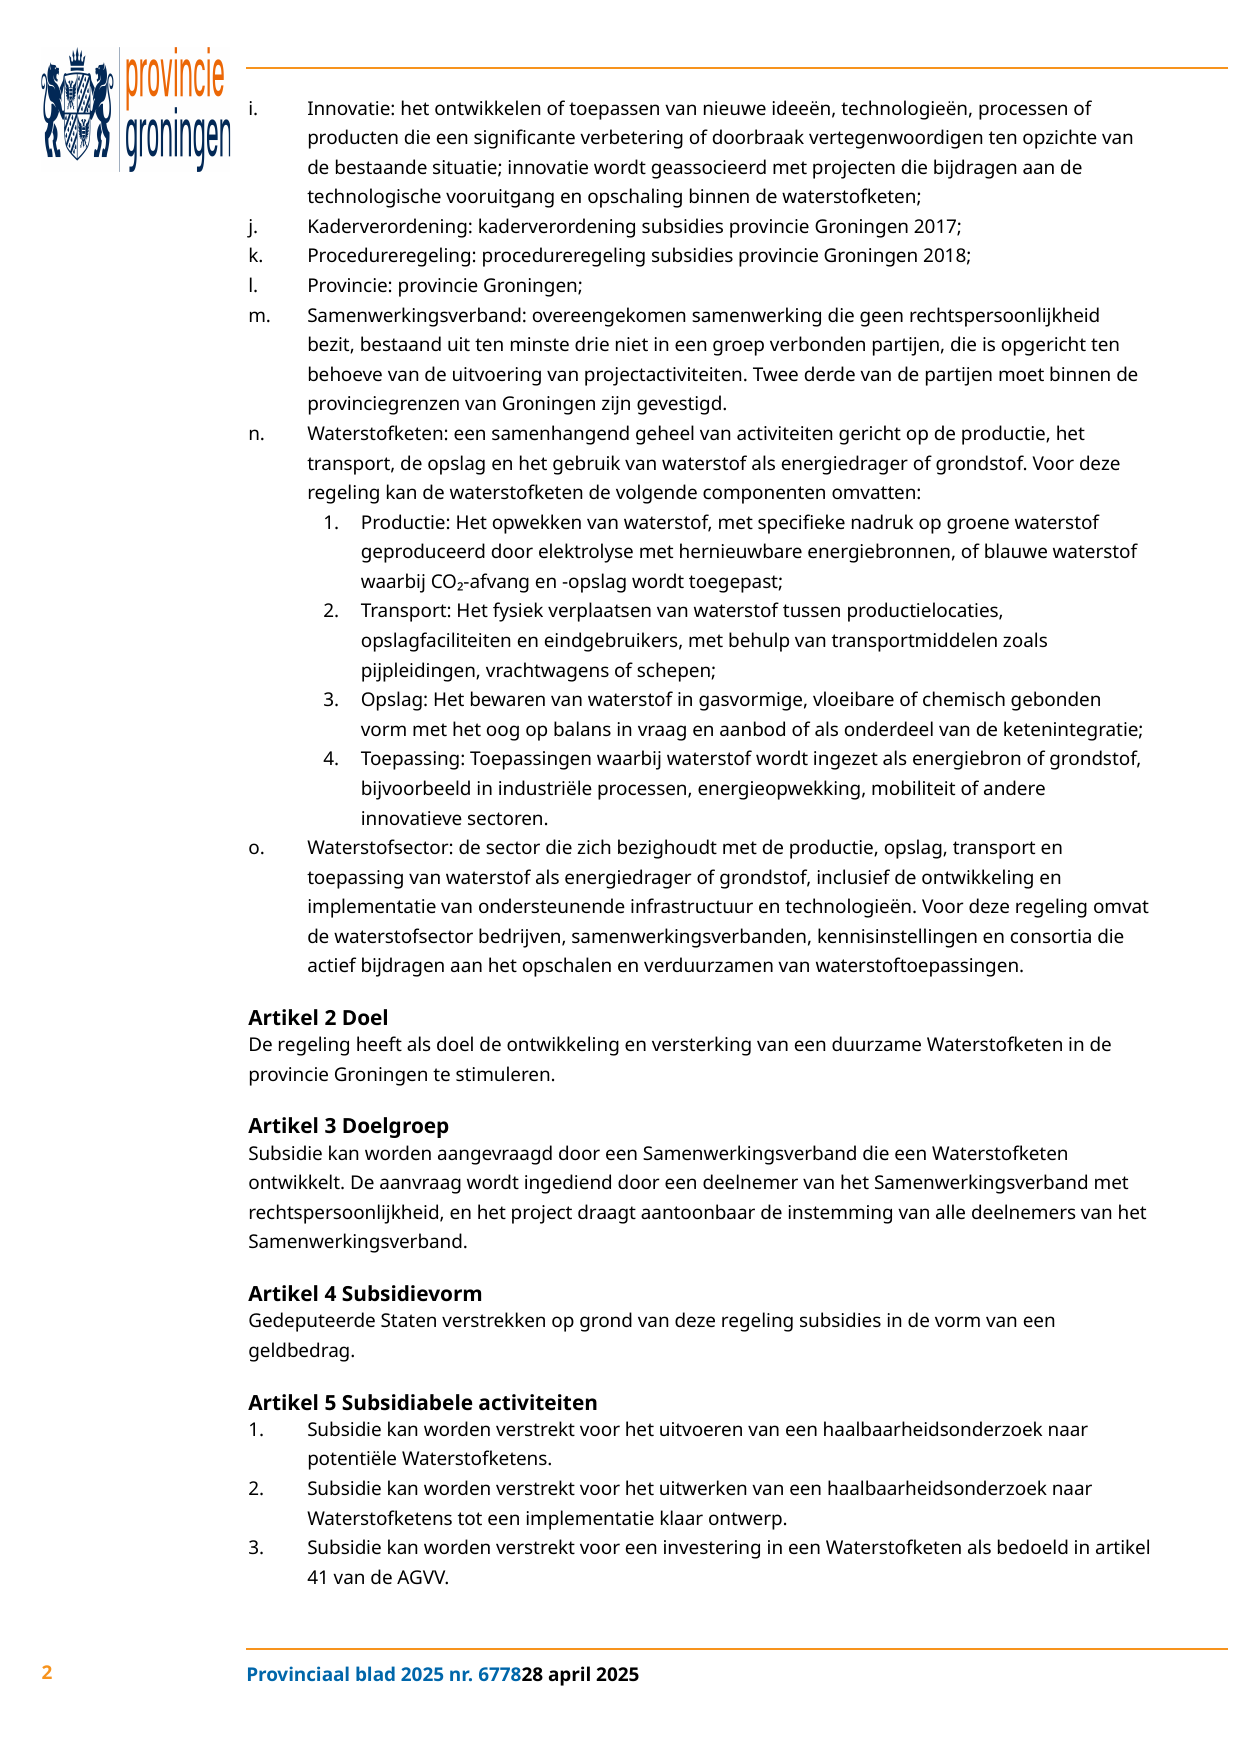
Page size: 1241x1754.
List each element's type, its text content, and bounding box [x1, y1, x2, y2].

text Artikel 5 Subsidiabele activiteiten [248, 1388, 1152, 1416]
list Innovatie: het ontwikkelen of toepassen van nieuwe ideeën, technologieën, processen of producten die een significante verbetering of doorbraak vertegenwoordigen ten opzichte van de bestaande situatie; innovatie wordt geassocieerd met projecten die bijdragen aan de technologische vooruitgang en opschaling binnen de waterstofketen; [248, 95, 1152, 209]
list Transport: Het fysiek verplaatsen van waterstof tussen productielocaties, opslagfaciliteiten en eindgebruikers, met behulp van transportmiddelen zoals pijpleidingen, vrachtwagens of schepen; [323, 598, 1152, 683]
list Productie: Het opwekken van waterstof, met specifieke nadruk op groene waterstof geproduceerd door elektrolyse met hernieuwbare energiebronnen, of blauwe waterstof waarbij CO₂-afvang en -opslag wordt toegepast; [323, 509, 1152, 594]
text Artikel 3 Doelgroep [248, 1112, 1152, 1140]
list Provincie: provincie Groningen; [248, 272, 1152, 298]
text Subsidie kan worden aangevraagd door een Samenwerkingsverband die een Waterstofketen ontwikkelt. De aanvraag wordt ingediend door een deelnemer van het Samenwerkingsverband met rechtspersoonlijkheid, en het project draagt aantoonbaar de instemming van alle deelnemers van het Samenwerkingsverband. [248, 1140, 1152, 1254]
list Toepassing: Toepassingen waarbij waterstof wordt ingezet als energiebron of grondstof, bijvoorbeeld in industriële processen, energieopwekking, mobiliteit of andere innovatieve sectoren. [323, 746, 1152, 831]
list Kaderverordening: kaderverordening subsidies provincie Groningen 2017; [248, 213, 1152, 239]
list Subsidie kan worden verstrekt voor een investering in een Waterstofketen als bedoeld in artikel 41 van de AGVV. [248, 1534, 1152, 1590]
list Opslag: Het bewaren van waterstof in gasvormige, vloeibare of chemisch gebonden vorm met het oog op balans in vraag en aanbod of als onderdeel van de ketenintegratie; [323, 686, 1152, 742]
text Gedeputeerde Staten verstrekken op grond van deze regeling subsidies in de vorm van een geldbedrag. [248, 1308, 1152, 1363]
text Artikel 4 Subsidievorm [248, 1279, 1152, 1308]
list Procedureregeling: procedureregeling subsidies provincie Groningen 2018; [248, 243, 1152, 268]
list Waterstofsector: de sector die zich bezighoudt met de productie, opslag, transport en toepassing van waterstof als energiedrager of grondstof, inclusief de ontwikkeling en implementatie van ondersteunende infrastructuur en technologieën. Voor deze regeling omvat de waterstofsector bedrijven, samenwerkingsverbanden, kennisinstellingen en consortia die actief bijdragen aan het opschalen en verduurzamen van waterstoftoepassingen. [248, 834, 1152, 978]
list Subsidie kan worden verstrekt voor het uitvoeren van een haalbaarheidsonderzoek naar potentiële Waterstofketens. [248, 1416, 1152, 1471]
list Subsidie kan worden verstrekt voor het uitwerken van een haalbaarheidsonderzoek naar Waterstofketens tot een implementatie klaar ontwerp. [248, 1475, 1152, 1531]
picture [41, 47, 231, 172]
list Waterstofketen: een samenhangend geheel van activiteiten gericht op de productie, het transport, de opslag en het gebruik van waterstof als energiedrager of grondstof. Voor deze regeling kan de waterstofketen de volgende componenten omvatten: [248, 420, 1152, 505]
text Artikel 2 Doel [248, 1003, 1152, 1032]
list Samenwerkingsverband: overeengekomen samenwerking die geen rechtspersoonlijkheid bezit, bestaand uit ten minste drie niet in een groep verbonden partijen, die is opgericht ten behoeve van de uitvoering van projectactiviteiten. Twee derde van de partijen moet binnen de provinciegrenzen van Groningen zijn gevestigd. [248, 302, 1152, 416]
text De regeling heeft als doel de ontwikkeling en versterking van een duurzame Waterstofketen in de provincie Groningen te stimuleren. [248, 1032, 1152, 1087]
